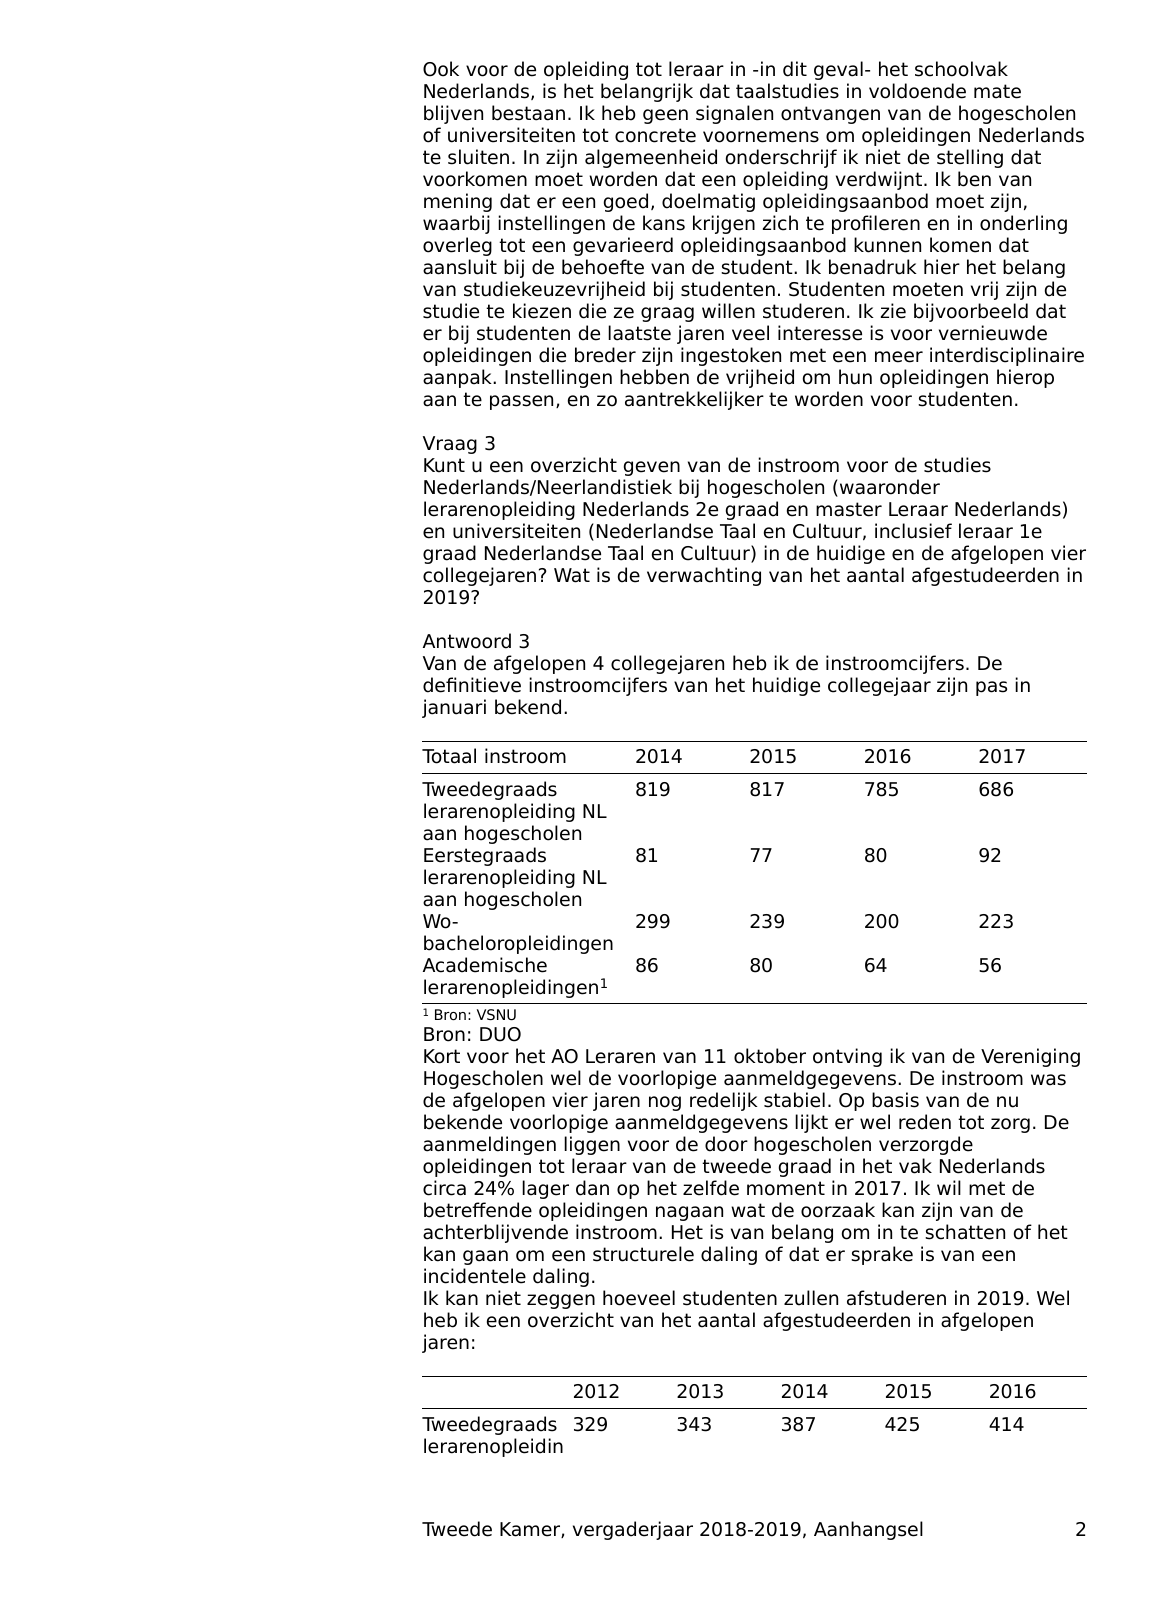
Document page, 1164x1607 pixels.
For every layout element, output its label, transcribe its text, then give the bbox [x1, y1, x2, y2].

text Ook voor de opleiding tot leraar in -in dit geval- het schoolvak Nederlands, is het belangrijk dat taalstudies in voldoende mate blijven bestaan. Ik heb geen signalen ontvangen van de hogescholen of universiteiten tot concrete voornemens om opleidingen Nederlands te sluiten. In zijn algemeenheid onderschrijf ik niet de stelling dat voorkomen moet worden dat een opleiding verdwijnt. Ik ben van mening dat er een goed, doelmatig opleidingsaanbod moet zijn, waarbij instellingen de kans krijgen zich te profileren en in onderling overleg tot een gevarieerd opleidingsaanbod kunnen komen dat aansluit bij de behoefte van de student. Ik benadruk hier het belang van studiekeuzevrijheid bij studenten. Studenten moeten vrij zijn de studie te kiezen die ze graag willen studeren. Ik zie bijvoorbeeld dat er bij studenten de laatste jaren veel interesse is voor vernieuwde opleidingen die breder zijn ingestoken met een meer interdisciplinaire aanpak. Instellingen hebben de vrijheid om hun opleidingen hierop aan te passen, en zo aantrekkelijker te worden voor studenten. [422, 59, 1087, 411]
table_header 2015 [743, 742, 858, 773]
table_cell 77 [743, 845, 858, 911]
table_cell 200 [858, 911, 972, 955]
table_cell Academische lerarenopleidingen1 [422, 955, 629, 1003]
table_header 2014 [629, 742, 743, 773]
table_cell Eerstegraads lerarenopleiding NL aan hogescholen [422, 845, 629, 911]
table_cell 387 [774, 1409, 878, 1458]
table_header 2012 [566, 1377, 670, 1408]
table_header 2016 [983, 1377, 1087, 1408]
table_cell 817 [743, 774, 858, 845]
table_cell 819 [629, 774, 743, 845]
table_cell 64 [858, 955, 972, 1003]
table_cell 414 [983, 1409, 1087, 1458]
table_cell 343 [670, 1409, 774, 1458]
table_cell Tweedegraads lerarenopleiding NL aan hogescholen [422, 774, 629, 845]
table_cell 223 [972, 911, 1087, 955]
table_cell 329 [566, 1409, 670, 1458]
table_cell Wo-bacheloropleidingen [422, 911, 629, 955]
text Kort voor het AO Leraren van 11 oktober ontving ik van de Vereniging Hogescholen wel de voorlopige aanmeldgegevens. De instroom was de afgelopen vier jaren nog redelijk stabiel. Op basis van de nu bekende voorlopige aanmeldgegevens lijkt er wel reden tot zorg. De aanmeldingen liggen voor de door hogescholen verzorgde opleidingen tot leraar van de tweede graad in het vak Nederlands circa 24% lager dan op het zelfde moment in 2017. Ik wil met de betreffende opleidingen nagaan wat de oorzaak kan zijn van de achterblijvende instroom. Het is van belang om in te schatten of het kan gaan om een structurele daling of dat er sprake is van een incidentele daling. [422, 1046, 1087, 1288]
table_header [422, 1377, 566, 1408]
table_header 2014 [774, 1377, 878, 1408]
table_cell Tweedegraads lerarenopleidin [422, 1409, 566, 1458]
table_header 2015 [879, 1377, 982, 1408]
table_cell 686 [972, 774, 1087, 845]
table_cell 785 [858, 774, 972, 845]
table_cell 86 [629, 955, 743, 1003]
text Van de afgelopen 4 collegejaren heb ik de instroomcijfers. De definitieve instroomcijfers van het huidige collegejaar zijn pas in januari bekend. [422, 653, 1087, 719]
table_header 2016 [858, 742, 972, 773]
table_header 2017 [972, 742, 1087, 773]
table_cell 299 [629, 911, 743, 955]
table_cell 81 [629, 845, 743, 911]
text Kunt u een overzicht geven van de instroom voor de studies Nederlands/Neerlandistiek bij hogescholen (waaronder lerarenopleiding Nederlands 2e graad en master Leraar Nederlands) en universiteiten (Nederlandse Taal en Cultuur, inclusief leraar 1e graad Nederlandse Taal en Cultuur) in de huidige en de afgelopen vier collegejaren? Wat is de verwachting van het aantal afgestudeerden in 2019? [422, 455, 1087, 609]
table_cell 1 Bron: VSNU Bron: DUO [422, 1004, 1087, 1046]
table_cell 425 [879, 1409, 982, 1458]
table_header Totaal instroom [422, 742, 629, 773]
table_cell 92 [972, 845, 1087, 911]
table_cell 239 [743, 911, 858, 955]
table_header 2013 [670, 1377, 774, 1408]
table_cell 80 [743, 955, 858, 1003]
table_cell 56 [972, 955, 1087, 1003]
text Vraag 3 [422, 433, 1087, 455]
text Ik kan niet zeggen hoeveel studenten zullen afstuderen in 2019. Wel heb ik een overzicht van het aantal afgestudeerden in afgelopen jaren: [422, 1288, 1087, 1354]
table_cell 80 [858, 845, 972, 911]
text Antwoord 3 [422, 631, 1087, 653]
